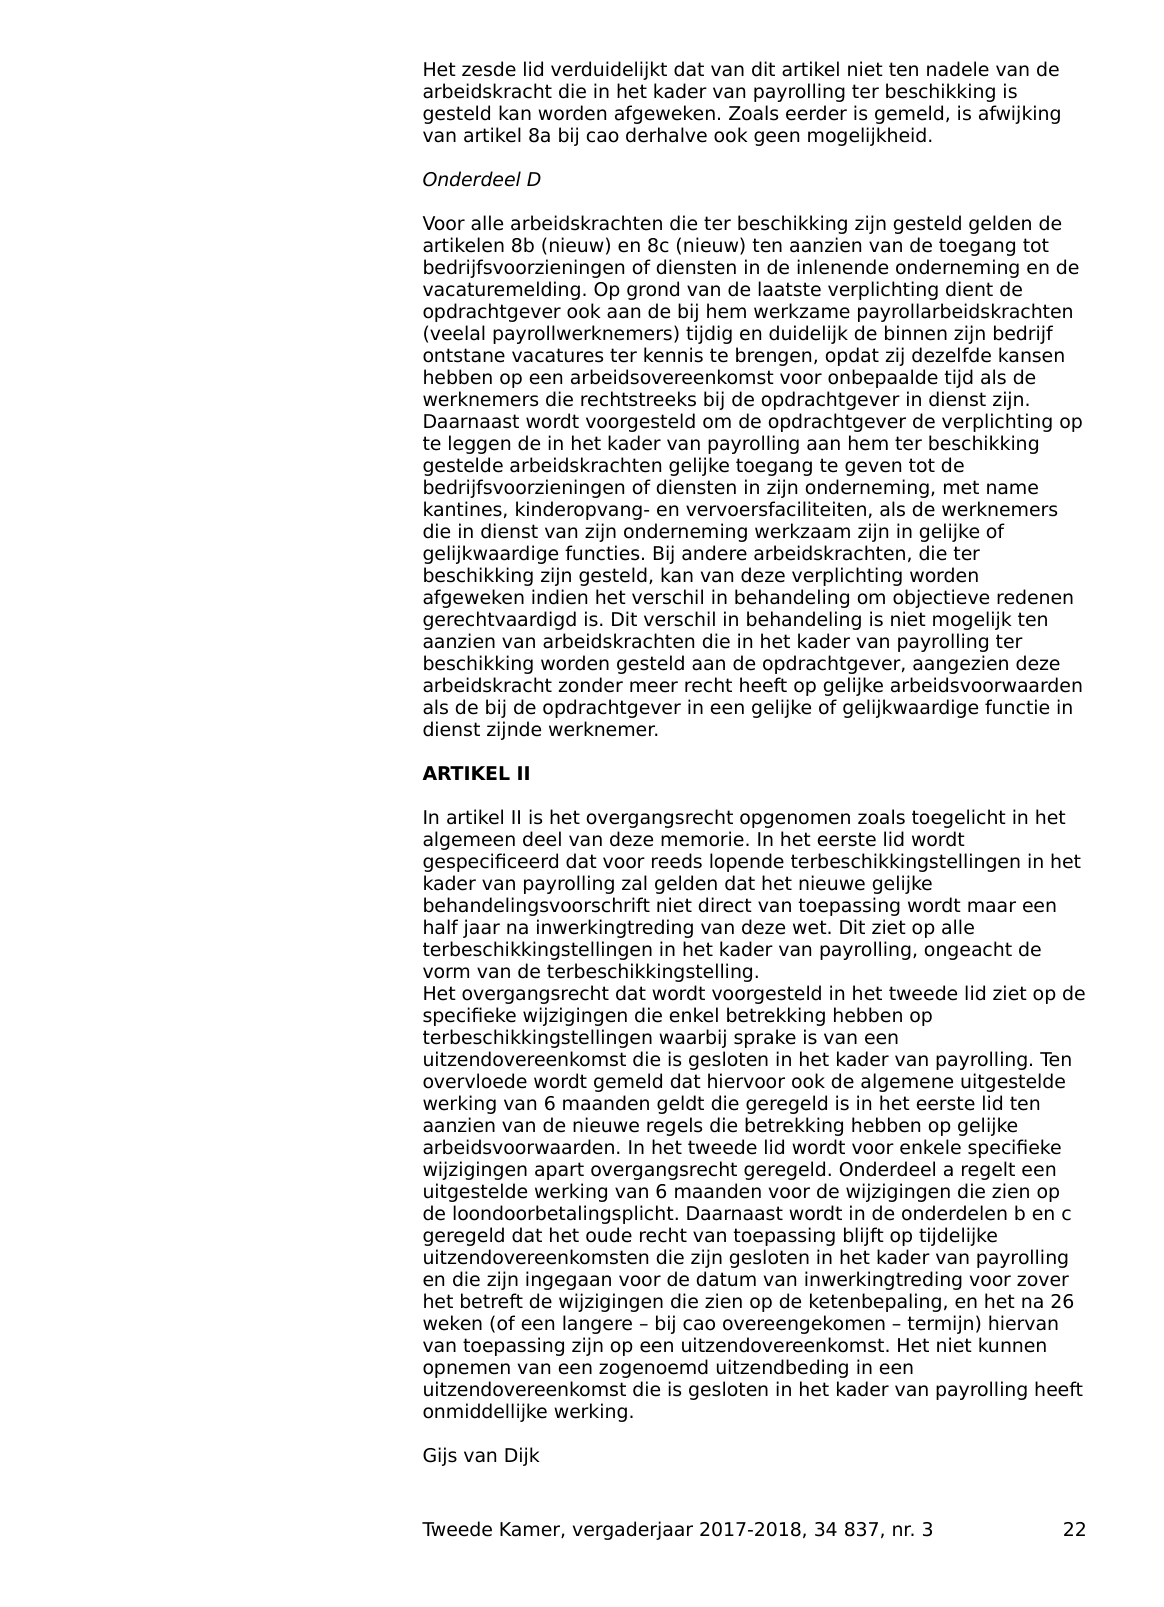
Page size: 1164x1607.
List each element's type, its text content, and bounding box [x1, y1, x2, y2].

text Voor alle arbeidskrachten die ter beschikking zijn gesteld gelden de artikelen 8b (nieuw) en 8c (nieuw) ten aanzien van de toegang tot bedrijfsvoorzieningen of diensten in de inlenende onderneming en de vacaturemelding. Op grond van de laatste verplichting dient de opdrachtgever ook aan de bij hem werkzame payrollarbeidskrachten (veelal payrollwerknemers) tijdig en duidelijk de binnen zijn bedrijf ontstane vacatures ter kennis te brengen, opdat zij dezelfde kansen hebben op een arbeidsovereenkomst voor onbepaalde tijd als de werknemers die rechtstreeks bij de opdrachtgever in dienst zijn. Daarnaast wordt voorgesteld om de opdrachtgever de verplichting op te leggen de in het kader van payrolling aan hem ter beschikking gestelde arbeidskrachten gelijke toegang te geven tot de bedrijfsvoorzieningen of diensten in zijn onderneming, met name kantines, kinderopvang- en vervoersfaciliteiten, als de werknemers die in dienst van zijn onderneming werkzaam zijn in gelijke of gelijkwaardige functies. Bij andere arbeidskrachten, die ter beschikking zijn gesteld, kan van deze verplichting worden afgeweken indien het verschil in behandeling om objectieve redenen gerechtvaardigd is. Dit verschil in behandeling is niet mogelijk ten aanzien van arbeidskrachten die in het kader van payrolling ter beschikking worden gesteld aan de opdrachtgever, aangezien deze arbeidskracht zonder meer recht heeft op gelijke arbeidsvoorwaarden als de bij de opdrachtgever in een gelijke of gelijkwaardige functie in dienst zijnde werknemer. [422, 213, 1087, 741]
text Het zesde lid verduidelijkt dat van dit artikel niet ten nadele van de arbeidskracht die in het kader van payrolling ter beschikking is gesteld kan worden afgeweken. Zoals eerder is gemeld, is afwijking van artikel 8a bij cao derhalve ook geen mogelijkheid. [422, 59, 1087, 147]
text In artikel II is het overgangsrecht opgenomen zoals toegelicht in het algemeen deel van deze memorie. In het eerste lid wordt gespecificeerd dat voor reeds lopende terbeschikkingstellingen in het kader van payrolling zal gelden dat het nieuwe gelijke behandelingsvoorschrift niet direct van toepassing wordt maar een half jaar na inwerkingtreding van deze wet. Dit ziet op alle terbeschikkingstellingen in het kader van payrolling, ongeacht de vorm van de terbeschikkingstelling. [422, 807, 1087, 983]
subtitle Onderdeel D [422, 169, 1087, 191]
subtitle ARTIKEL II [422, 763, 1087, 785]
text Gijs van Dijk [422, 1445, 1087, 1467]
text Het overgangsrecht dat wordt voorgesteld in het tweede lid ziet op de specifieke wijzigingen die enkel betrekking hebben op terbeschikkingstellingen waarbij sprake is van een uitzendovereenkomst die is gesloten in het kader van payrolling. Ten overvloede wordt gemeld dat hiervoor ook de algemene uitgestelde werking van 6 maanden geldt die geregeld is in het eerste lid ten aanzien van de nieuwe regels die betrekking hebben op gelijke arbeidsvoorwaarden. In het tweede lid wordt voor enkele specifieke wijzigingen apart overgangsrecht geregeld. Onderdeel a regelt een uitgestelde werking van 6 maanden voor de wijzigingen die zien op de loondoorbetalingsplicht. Daarnaast wordt in de onderdelen b en c geregeld dat het oude recht van toepassing blijft op tijdelijke uitzendovereenkomsten die zijn gesloten in het kader van payrolling en die zijn ingegaan voor de datum van inwerkingtreding voor zover het betreft de wijzigingen die zien op de ketenbepaling, en het na 26 weken (of een langere – bij cao overeengekomen – termijn) hiervan van toepassing zijn op een uitzendovereenkomst. Het niet kunnen opnemen van een zogenoemd uitzendbeding in een uitzendovereenkomst die is gesloten in het kader van payrolling heeft onmiddellijke werking. [422, 983, 1087, 1423]
